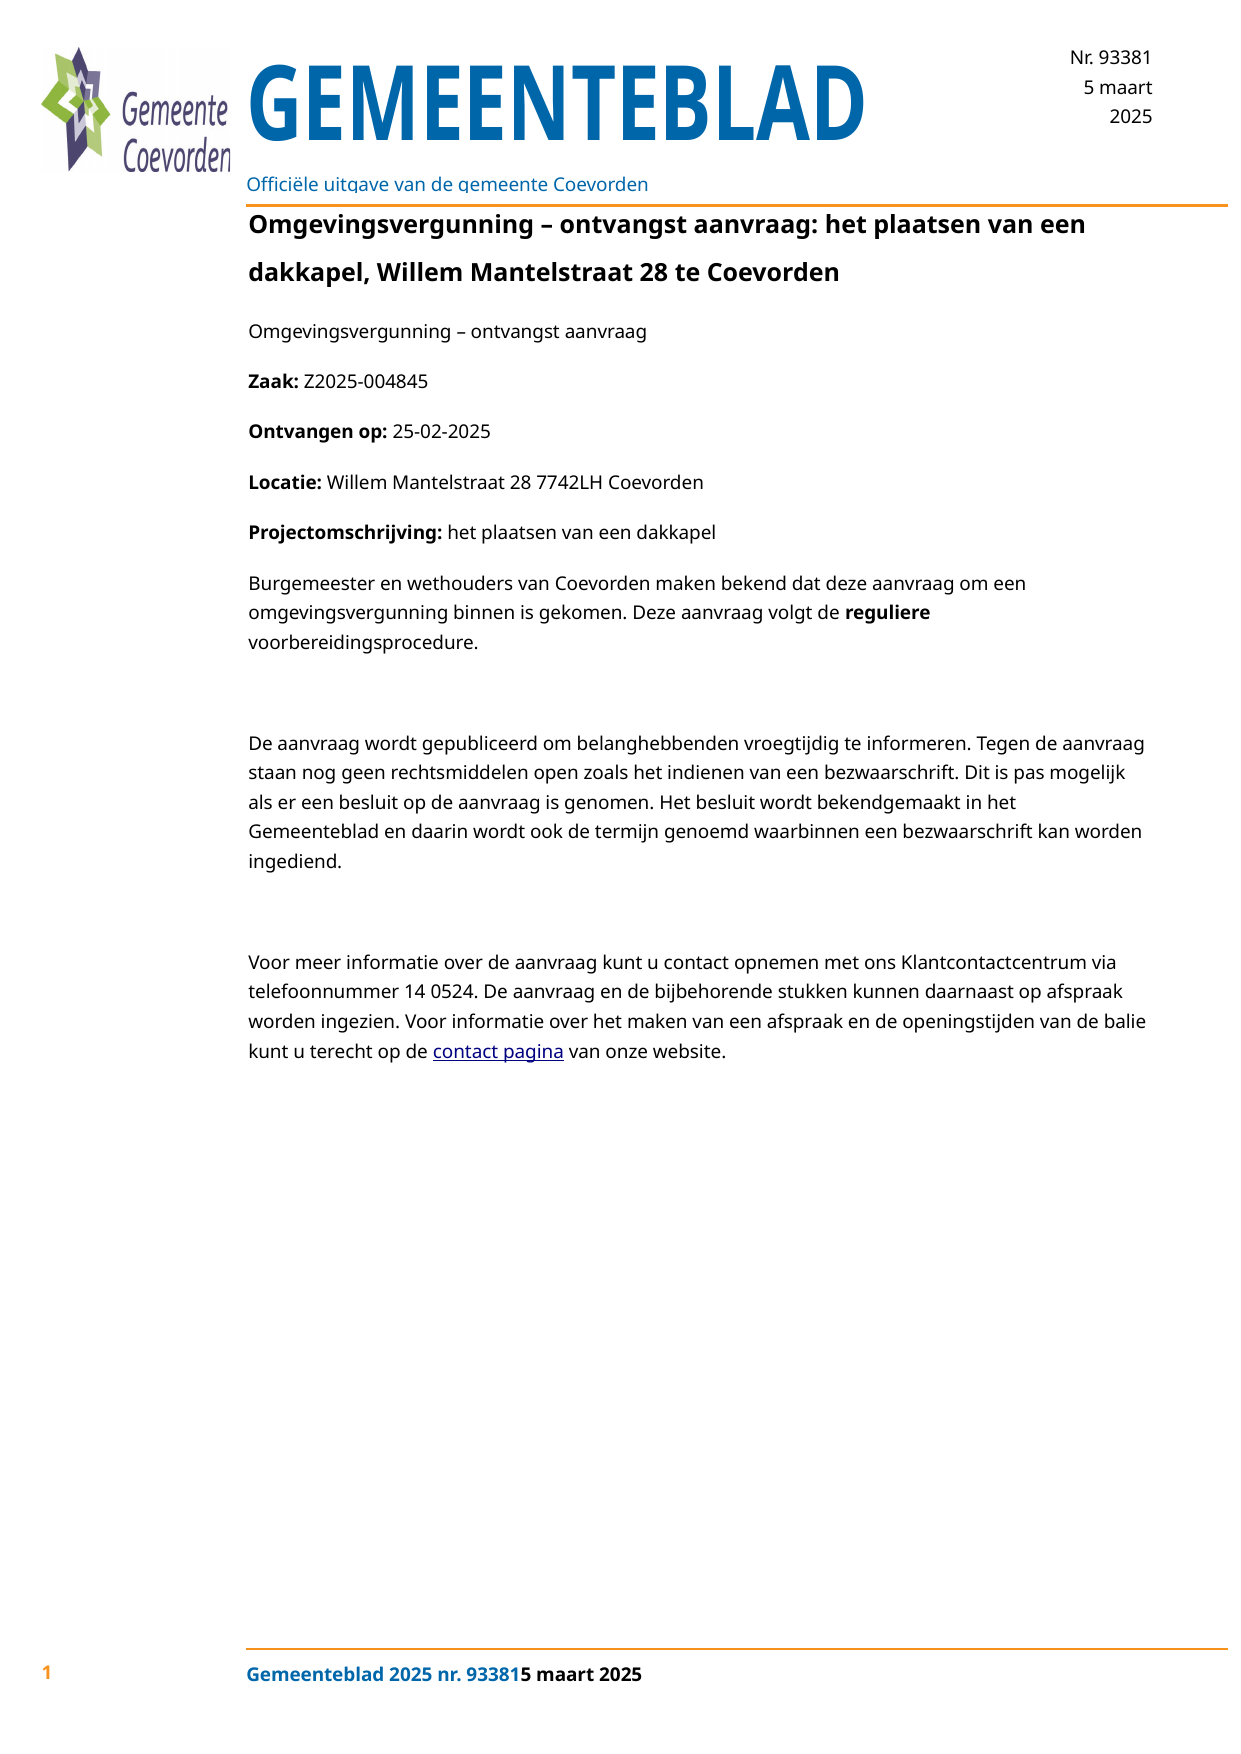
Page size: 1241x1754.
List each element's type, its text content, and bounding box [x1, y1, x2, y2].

text Ontvangen op: 25-02-2025 [248, 419, 1152, 444]
text Omgevingsvergunning – ontvangst aanvraag [248, 318, 1152, 344]
text Zaak: Z2025-004845 [248, 368, 1152, 394]
text Locatie: Willem Mantelstraat 28 7742LH Coevorden [248, 469, 1152, 495]
picture [41, 47, 231, 172]
text Projectomschrijving: het plaatsen van een dakkapel [248, 519, 1152, 545]
text Voor meer informatie over de aanvraag kunt u contact opnemen met ons Klantcontactcentrum via telefoonnummer 14 0524. De aanvraag en de bijbehorende stukken kunnen daarnaast op afspraak worden ingezien. Voor informatie over het maken van een afspraak en de openingstijden van de balie kunt u terecht op de contact pagina van onze website. [248, 949, 1152, 1064]
text Burgemeester en wethouders van Coevorden maken bekend dat deze aanvraag om een omgevingsvergunning binnen is gekomen. Deze aanvraag volgt de reguliere voorbereidingsprocedure. [248, 570, 1152, 655]
text De aanvraag wordt gepubliceerd om belanghebbenden vroegtijdig te informeren. Tegen de aanvraag staan nog geen rechtsmiddelen open zoals het indienen van een bezwaarschrift. Dit is pas mogelijk als er een besluit op de aanvraag is genomen. Het besluit wordt bekendgemaakt in het Gemeenteblad en daarin wordt ook de termijn genoemd waarbinnen een bezwaarschrift kan worden ingediend. [248, 730, 1152, 874]
text Omgevingsvergunning – ontvangst aanvraag: het plaatsen van een dakkapel, Willem Mantelstraat 28 te Coevorden [248, 207, 1152, 288]
